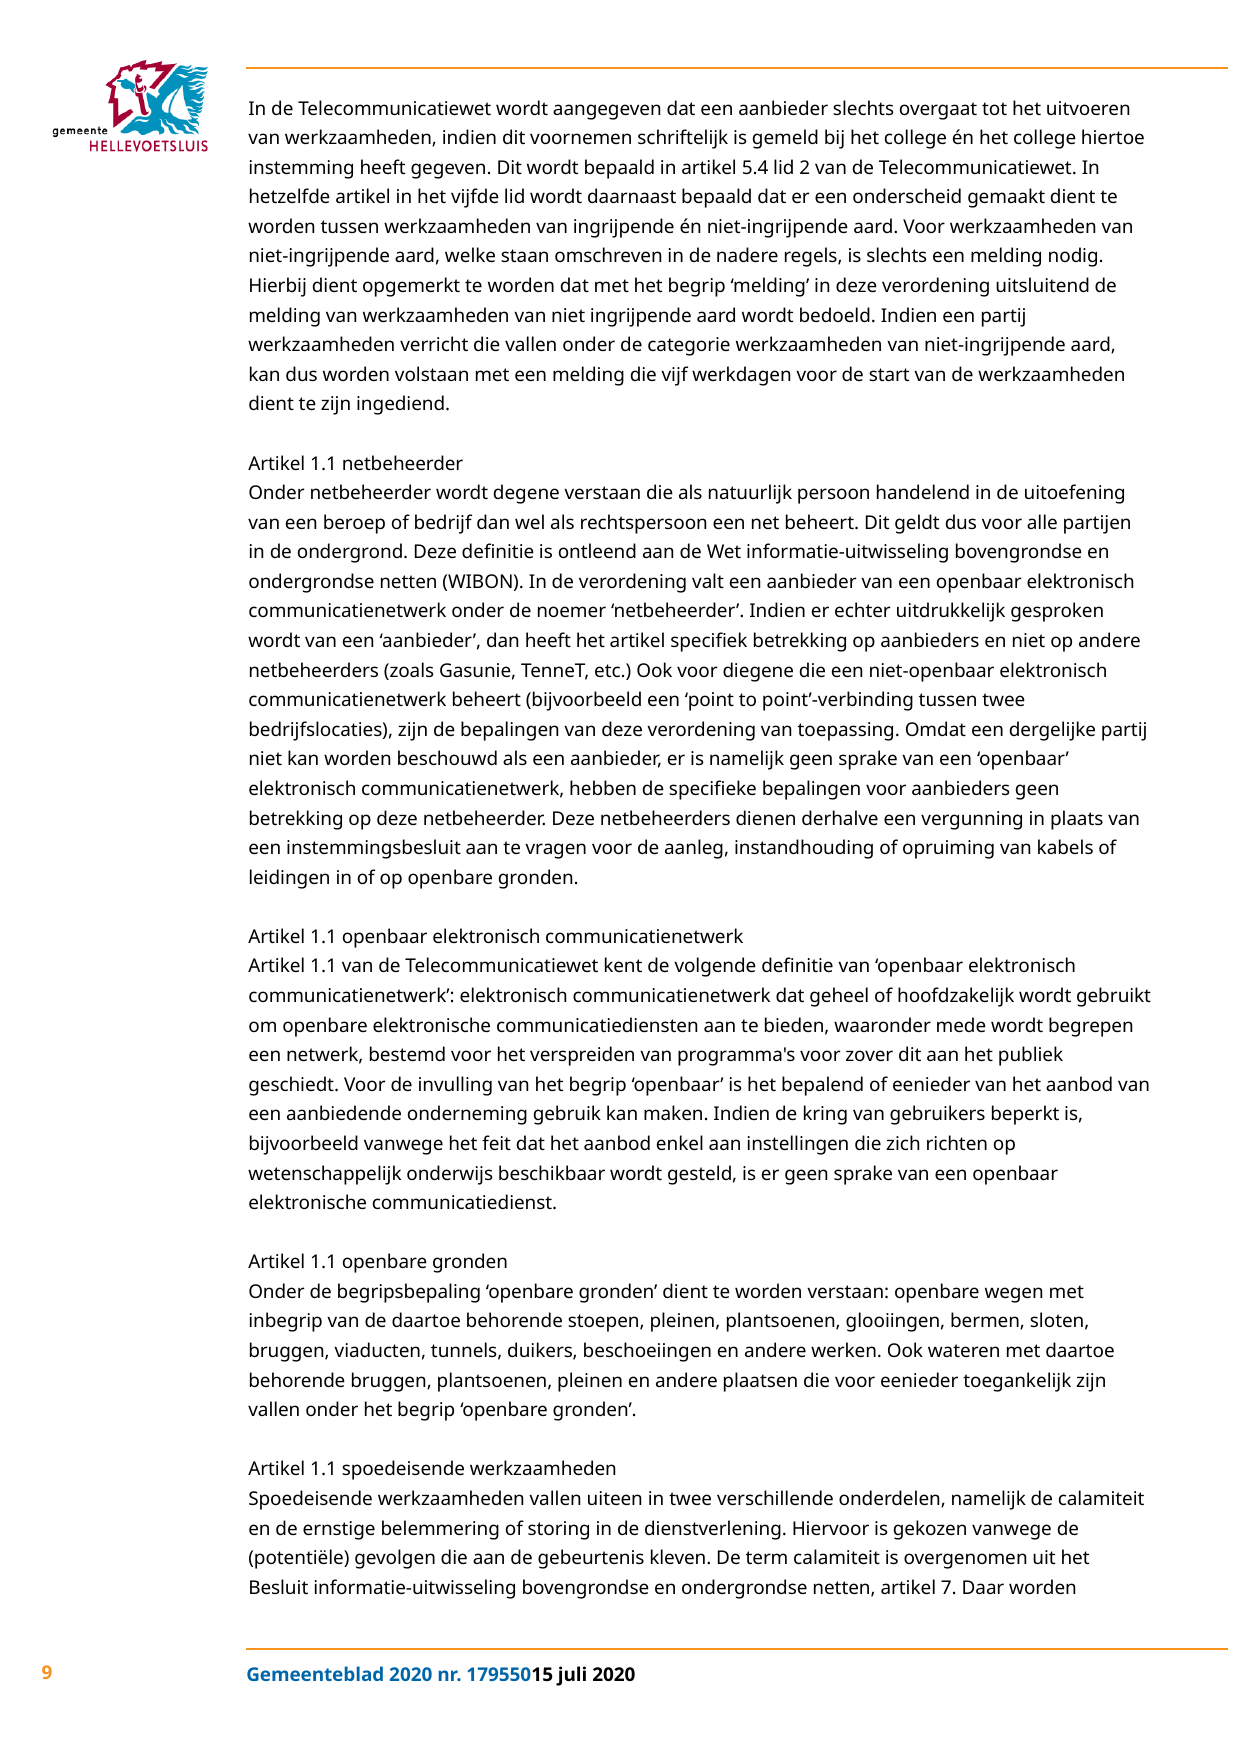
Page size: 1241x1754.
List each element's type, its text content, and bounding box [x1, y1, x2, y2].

text Onder netbeheerder wordt degene verstaan die als natuurlijk persoon handelend in de uitoefening van een beroep of bedrijf dan wel als rechtspersoon een net beheert. Dit geldt dus voor alle partijen in de ondergrond. Deze definitie is ontleend aan de Wet informatie-uitwisseling bovengrondse en ondergrondse netten (WIBON). In de verordening valt een aanbieder van een openbaar elektronisch communicatienetwerk onder de noemer ‘netbeheerder’. Indien er echter uitdrukkelijk gesproken wordt van een ‘aanbieder’, dan heeft het artikel specifiek betrekking op aanbieders en niet op andere netbeheerders (zoals Gasunie, TenneT, etc.) Ook voor diegene die een niet-openbaar elektronisch communicatienetwerk beheert (bijvoorbeeld een ‘point to point’-verbinding tussen twee bedrijfslocaties), zijn de bepalingen van deze verordening van toepassing. Omdat een dergelijke partij niet kan worden beschouwd als een aanbieder, er is namelijk geen sprake van een ‘openbaar’ elektronisch communicatienetwerk, hebben de specifieke bepalingen voor aanbieders geen betrekking op deze netbeheerder. Deze netbeheerders dienen derhalve een vergunning in plaats van een instemmingsbesluit aan te vragen voor de aanleg, instandhouding of opruiming van kabels of leidingen in of op openbare gronden. [248, 479, 1152, 890]
text Artikel 1.1 van de Telecommunicatiewet kent de volgende definitie van ‘openbaar elektronisch communicatienetwerk’: elektronisch communicatienetwerk dat geheel of hoofdzakelijk wordt gebruikt om openbare elektronische communicatiediensten aan te bieden, waaronder mede wordt begrepen een netwerk, bestemd voor het verspreiden van programma's voor zover dit aan het publiek geschiedt. Voor de invulling van het begrip ‘openbaar’ is het bepalend of eenieder van het aanbod van een aanbiedende onderneming gebruik kan maken. Indien de kring van gebruikers beperkt is, bijvoorbeeld vanwege het feit dat het aanbod enkel aan instellingen die zich richten op wetenschappelijk onderwijs beschikbaar wordt gesteld, is er geen sprake van een openbaar elektronische communicatiedienst. [248, 953, 1152, 1215]
text Onder de begripsbepaling ‘openbare gronden’ dient te worden verstaan: openbare wegen met inbegrip van de daartoe behorende stoepen, pleinen, plantsoenen, glooiingen, bermen, sloten, bruggen, viaducten, tunnels, duikers, beschoeiingen en andere werken. Ook wateren met daartoe behorende bruggen, plantsoenen, pleinen en andere plaatsen die voor eenieder toegankelijk zijn vallen onder het begrip ‘openbare gronden’. [248, 1278, 1152, 1422]
picture [41, 47, 231, 172]
text Artikel 1.1 openbaar elektronisch communicatienetwerk [248, 923, 1152, 949]
text Artikel 1.1 openbare gronden [248, 1248, 1152, 1274]
text Artikel 1.1 netbeheerder [248, 450, 1152, 476]
text Artikel 1.1 spoedeisende werkzaamheden [248, 1456, 1152, 1481]
text Spoedeisende werkzaamheden vallen uiteen in twee verschillende onderdelen, namelijk de calamiteit en de ernstige belemmering of storing in de dienstverlening. Hiervoor is gekozen vanwege de (potentiële) gevolgen die aan de gebeurtenis kleven. De term calamiteit is overgenomen uit het Besluit informatie-uitwisseling bovengrondse en ondergrondse netten, artikel 7. Daar worden [248, 1485, 1152, 1600]
text In de Telecommunicatiewet wordt aangegeven dat een aanbieder slechts overgaat tot het uitvoeren van werkzaamheden, indien dit voornemen schriftelijk is gemeld bij het college én het college hiertoe instemming heeft gegeven. Dit wordt bepaald in artikel 5.4 lid 2 van de Telecommunicatiewet. In hetzelfde artikel in het vijfde lid wordt daarnaast bepaald dat er een onderscheid gemaakt dient te worden tussen werkzaamheden van ingrijpende én niet-ingrijpende aard. Voor werkzaamheden van niet-ingrijpende aard, welke staan omschreven in de nadere regels, is slechts een melding nodig. Hierbij dient opgemerkt te worden dat met het begrip ‘melding’ in deze verordening uitsluitend de melding van werkzaamheden van niet ingrijpende aard wordt bedoeld. Indien een partij werkzaamheden verricht die vallen onder de categorie werkzaamheden van niet-ingrijpende aard, kan dus worden volstaan met een melding die vijf werkdagen voor de start van de werkzaamheden dient te zijn ingediend. [248, 95, 1152, 416]
